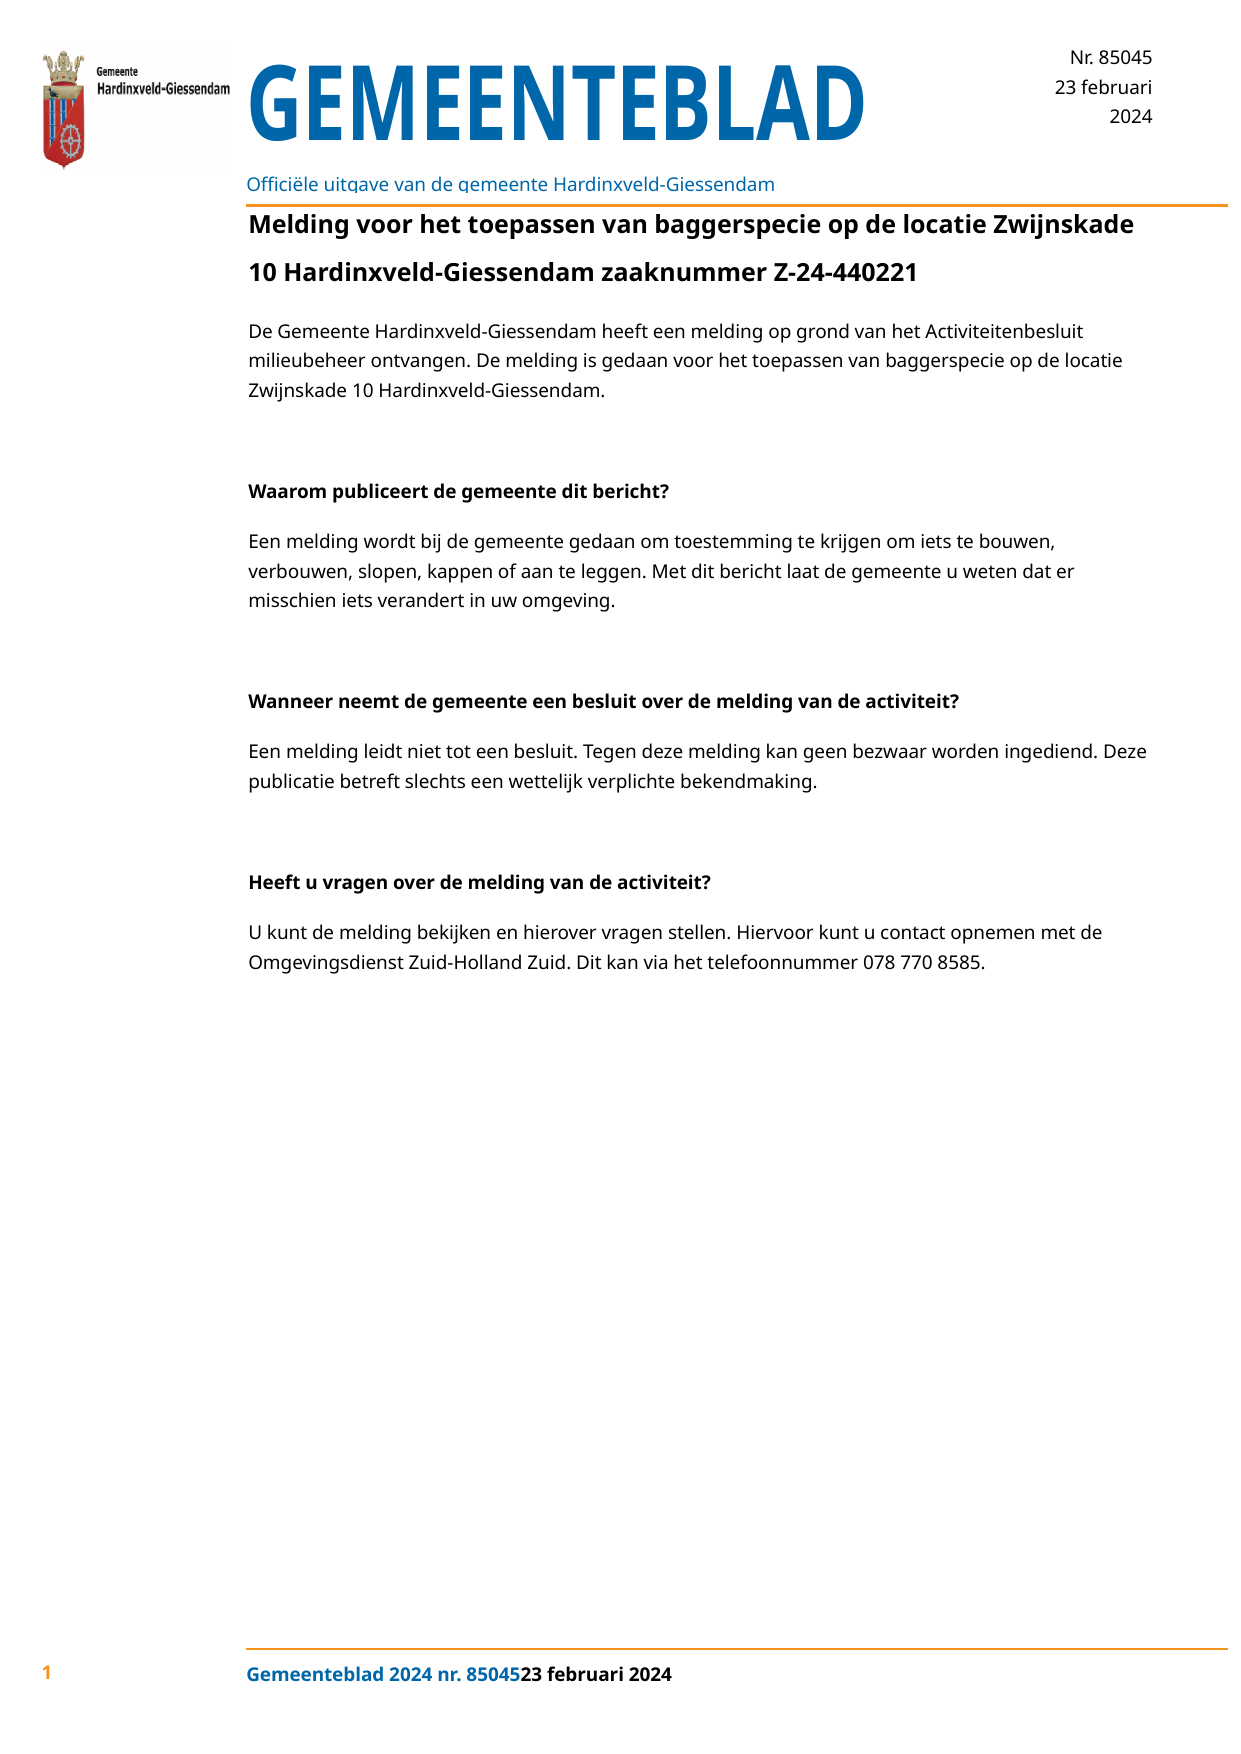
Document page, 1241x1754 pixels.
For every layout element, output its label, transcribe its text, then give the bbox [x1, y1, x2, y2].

text Wanneer neemt de gemeente een besluit over de melding van de activiteit? [248, 688, 1152, 714]
picture [41, 47, 231, 172]
text Waarom publiceert de gemeente dit bericht? [248, 478, 1152, 504]
text De Gemeente Hardinxveld-Giessendam heeft een melding op grond van het Activiteitenbesluit milieubeheer ontvangen. De melding is gedaan voor het toepassen van baggerspecie op de locatie Zwijnskade 10 Hardinxveld-Giessendam. [248, 318, 1152, 403]
text Een melding wordt bij de gemeente gedaan om toestemming te krijgen om iets te bouwen, verbouwen, slopen, kappen of aan te leggen. Met dit bericht laat de gemeente u weten dat er misschien iets verandert in uw omgeving. [248, 528, 1152, 613]
text Heeft u vragen over de melding van de activiteit? [248, 869, 1152, 895]
text Een melding leidt niet tot een besluit. Tegen deze melding kan geen bezwaar worden ingediend. Deze publicatie betreft slechts een wettelijk verplichte bekendmaking. [248, 739, 1152, 794]
text Melding voor het toepassen van baggerspecie op de locatie Zwijnskade 10 Hardinxveld-Giessendam zaaknummer Z-24-440221 [248, 207, 1152, 288]
text U kunt de melding bekijken en hierover vragen stellen. Hiervoor kunt u contact opnemen met de Omgevingsdienst Zuid-Holland Zuid. Dit kan via het telefoonnummer 078 770 8585. [248, 919, 1152, 975]
